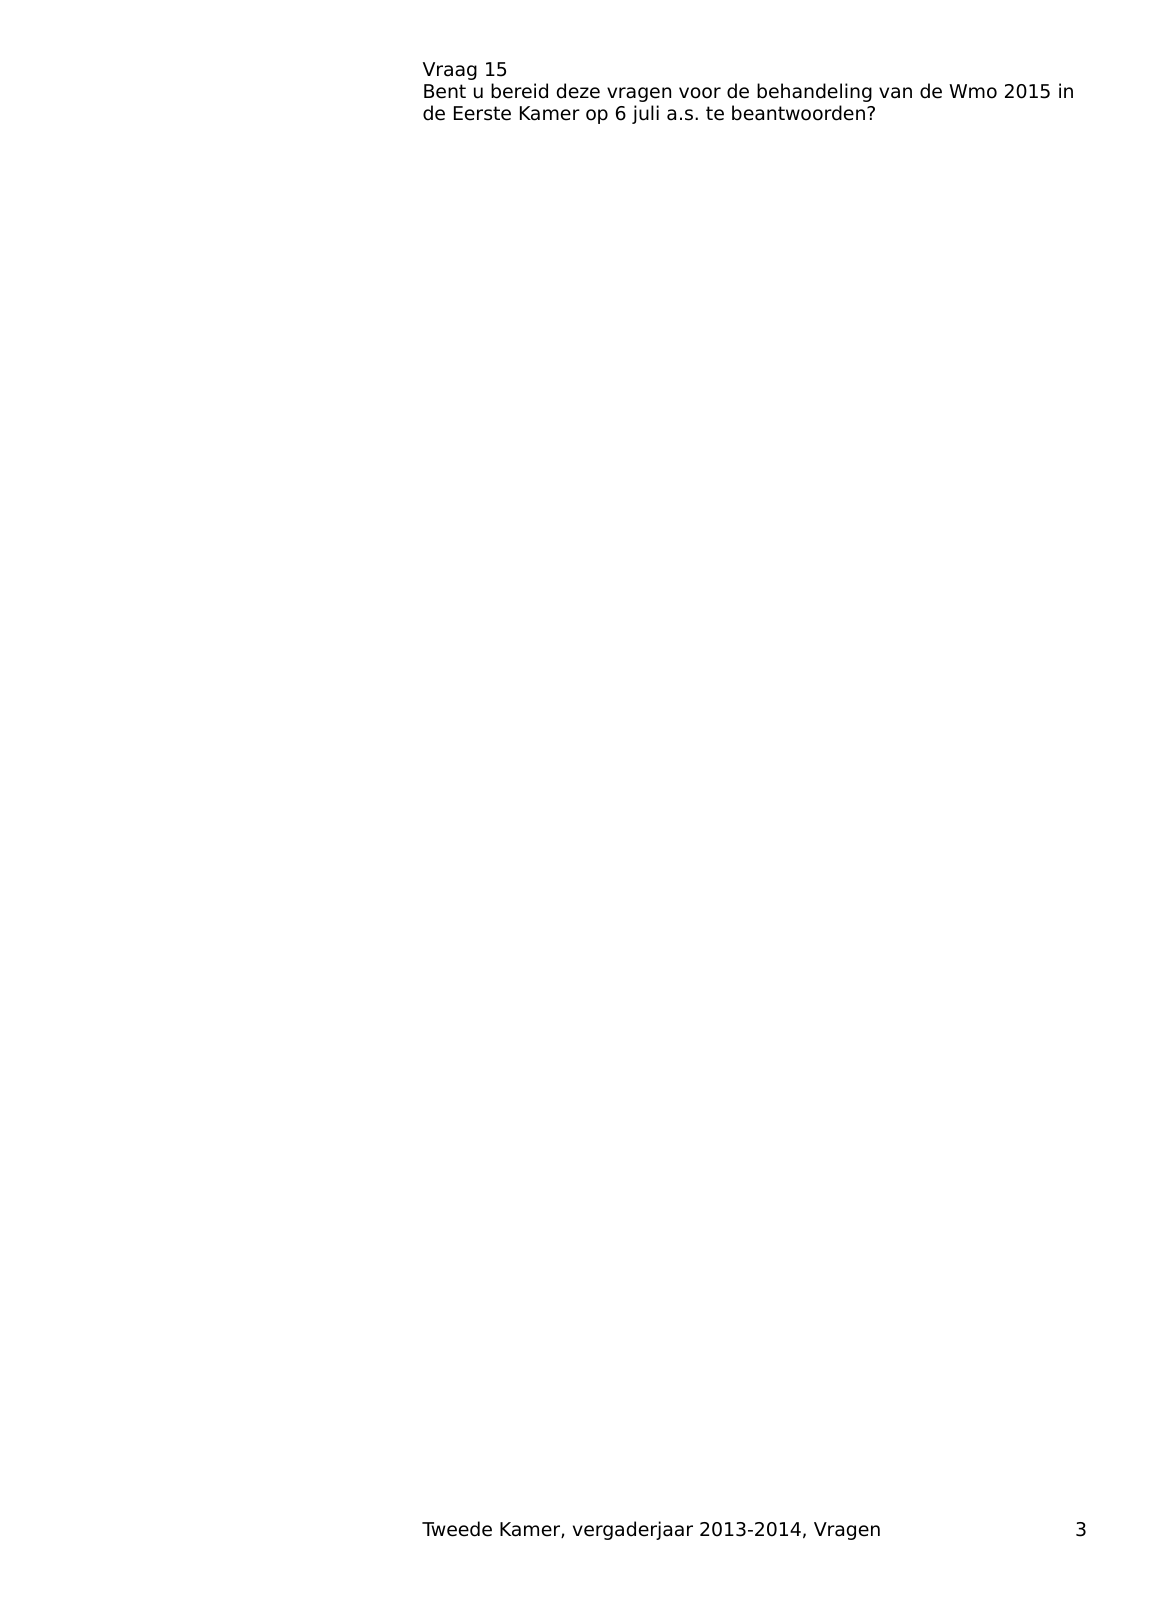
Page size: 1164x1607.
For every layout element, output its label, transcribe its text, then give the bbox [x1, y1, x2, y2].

text Vraag 15 [422, 59, 1087, 81]
text Bent u bereid deze vragen voor de behandeling van de Wmo 2015 in de Eerste Kamer op 6 juli a.s. te beantwoorden? [422, 81, 1087, 125]
